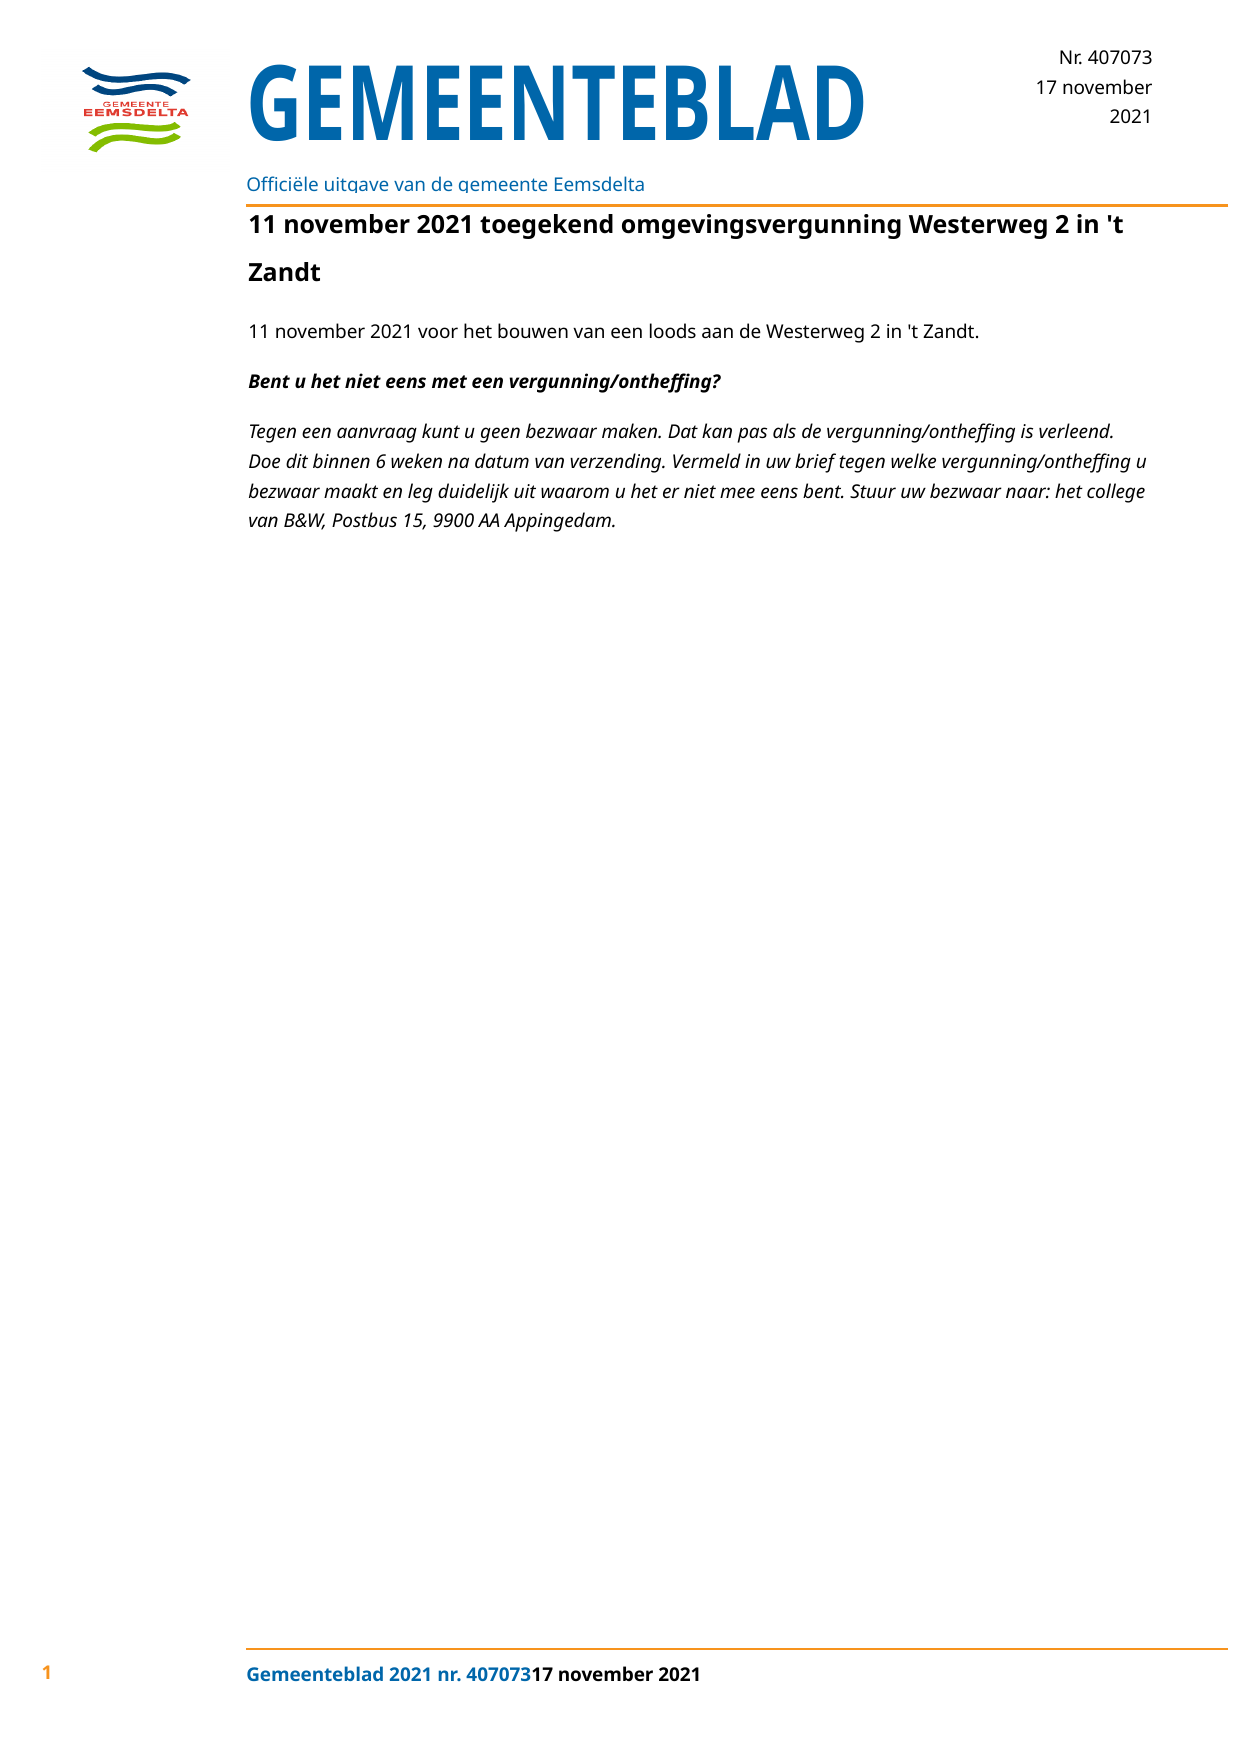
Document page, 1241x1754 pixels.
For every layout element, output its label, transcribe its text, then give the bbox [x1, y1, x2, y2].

text Tegen een aanvraag kunt u geen bezwaar maken. Dat kan pas als de vergunning/ontheffing is verleend. Doe dit binnen 6 weken na datum van verzending. Vermeld in uw brief tegen welke vergunning/ontheffing u bezwaar maakt en leg duidelijk uit waarom u het er niet mee eens bent. Stuur uw bezwaar naar: het college van B&W, Postbus 15, 9900 AA Appingedam. [248, 419, 1152, 533]
text 11 november 2021 voor het bouwen van een loods aan de Westerweg 2 in 't Zandt. [248, 318, 1152, 344]
picture [41, 47, 231, 172]
text Bent u het niet eens met een vergunning/ontheffing? [248, 368, 1152, 394]
text 11 november 2021 toegekend omgevingsvergunning Westerweg 2 in 't Zandt [248, 207, 1152, 288]
